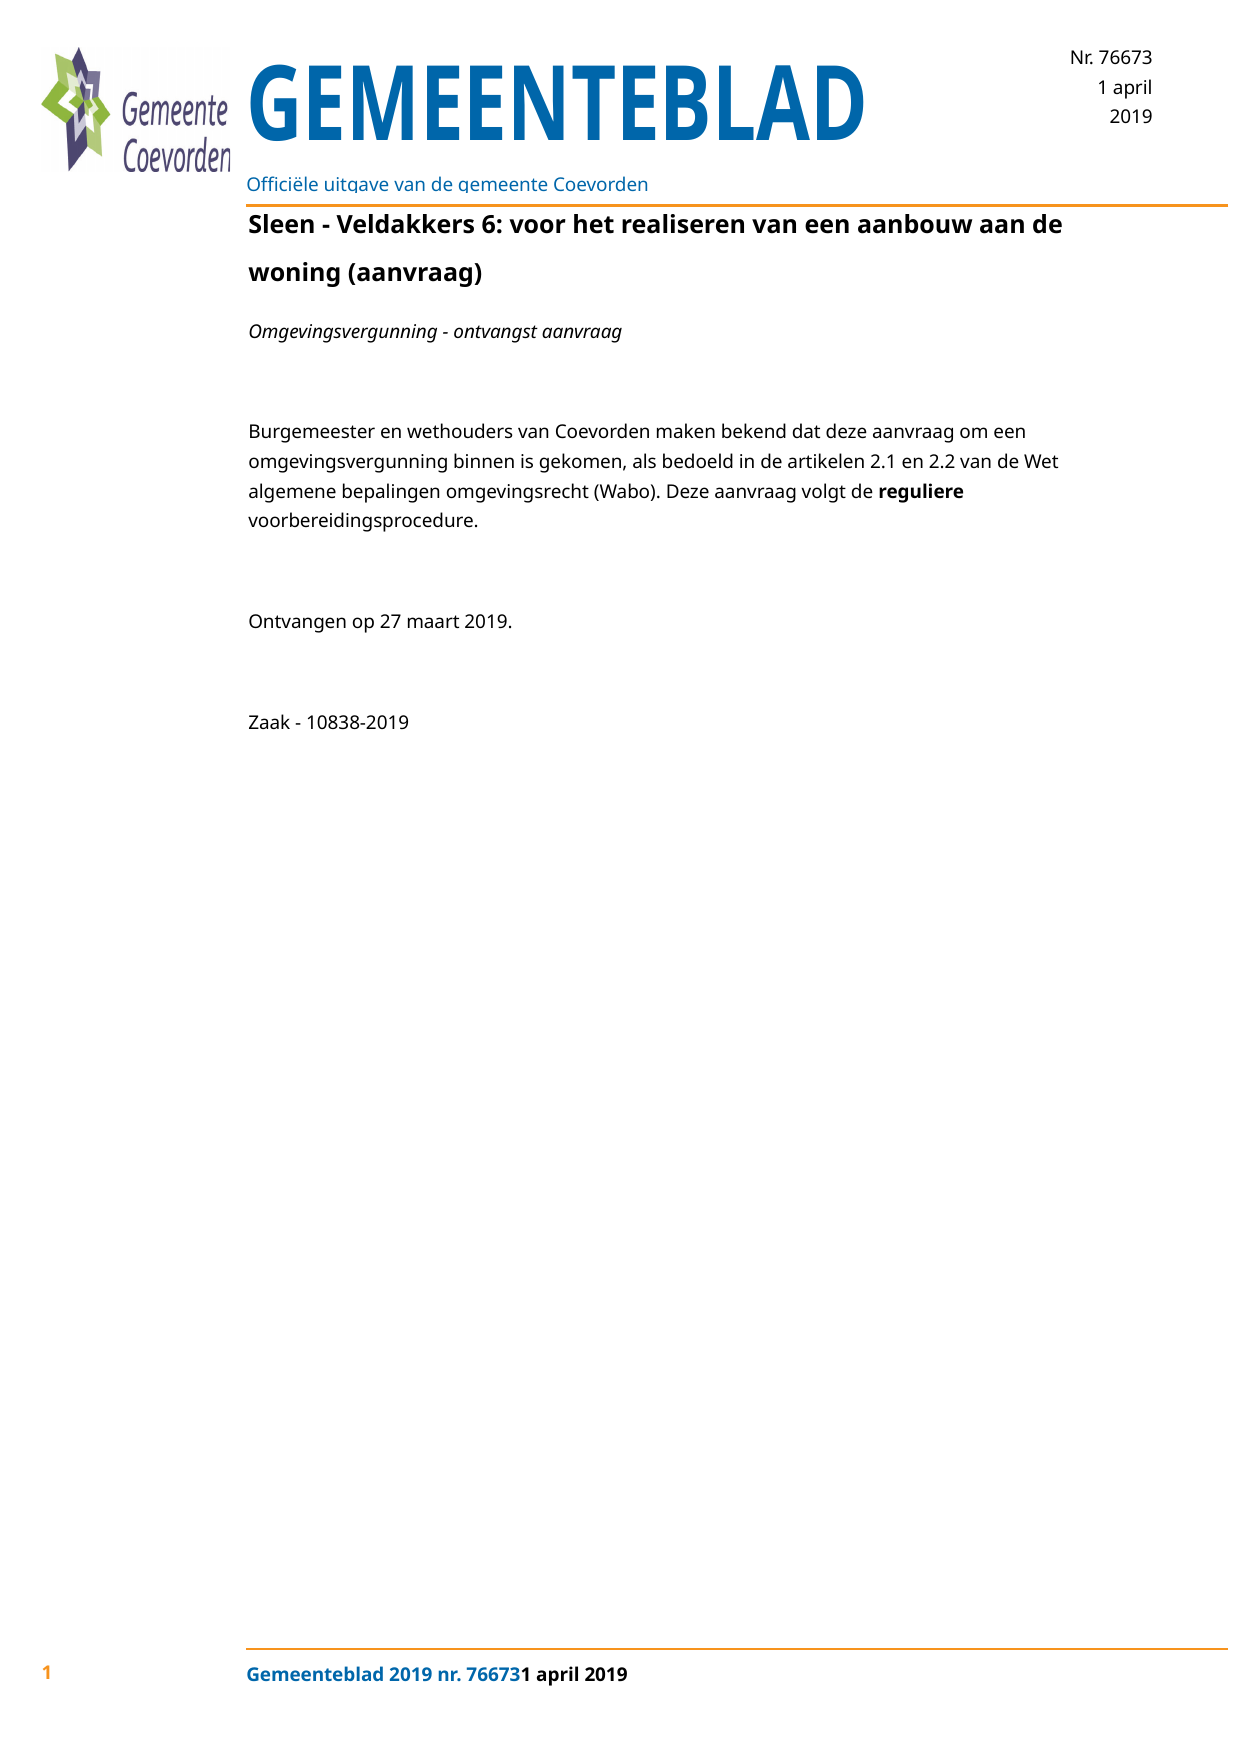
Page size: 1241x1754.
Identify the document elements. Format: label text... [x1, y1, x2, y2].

text Zaak - 10838-2019 [248, 709, 1152, 735]
text Ontvangen op 27 maart 2019. [248, 608, 1152, 634]
picture [41, 47, 231, 172]
text Burgemeester en wethouders van Coevorden maken bekend dat deze aanvraag om een omgevingsvergunning binnen is gekomen, als bedoeld in de artikelen 2.1 en 2.2 van de Wet algemene bepalingen omgevingsrecht (Wabo). Deze aanvraag volgt de reguliere voorbereidingsprocedure. [248, 419, 1152, 533]
text Sleen - Veldakkers 6: voor het realiseren van een aanbouw aan de woning (aanvraag) [248, 207, 1152, 288]
text Omgevingsvergunning - ontvangst aanvraag [248, 318, 1152, 344]
